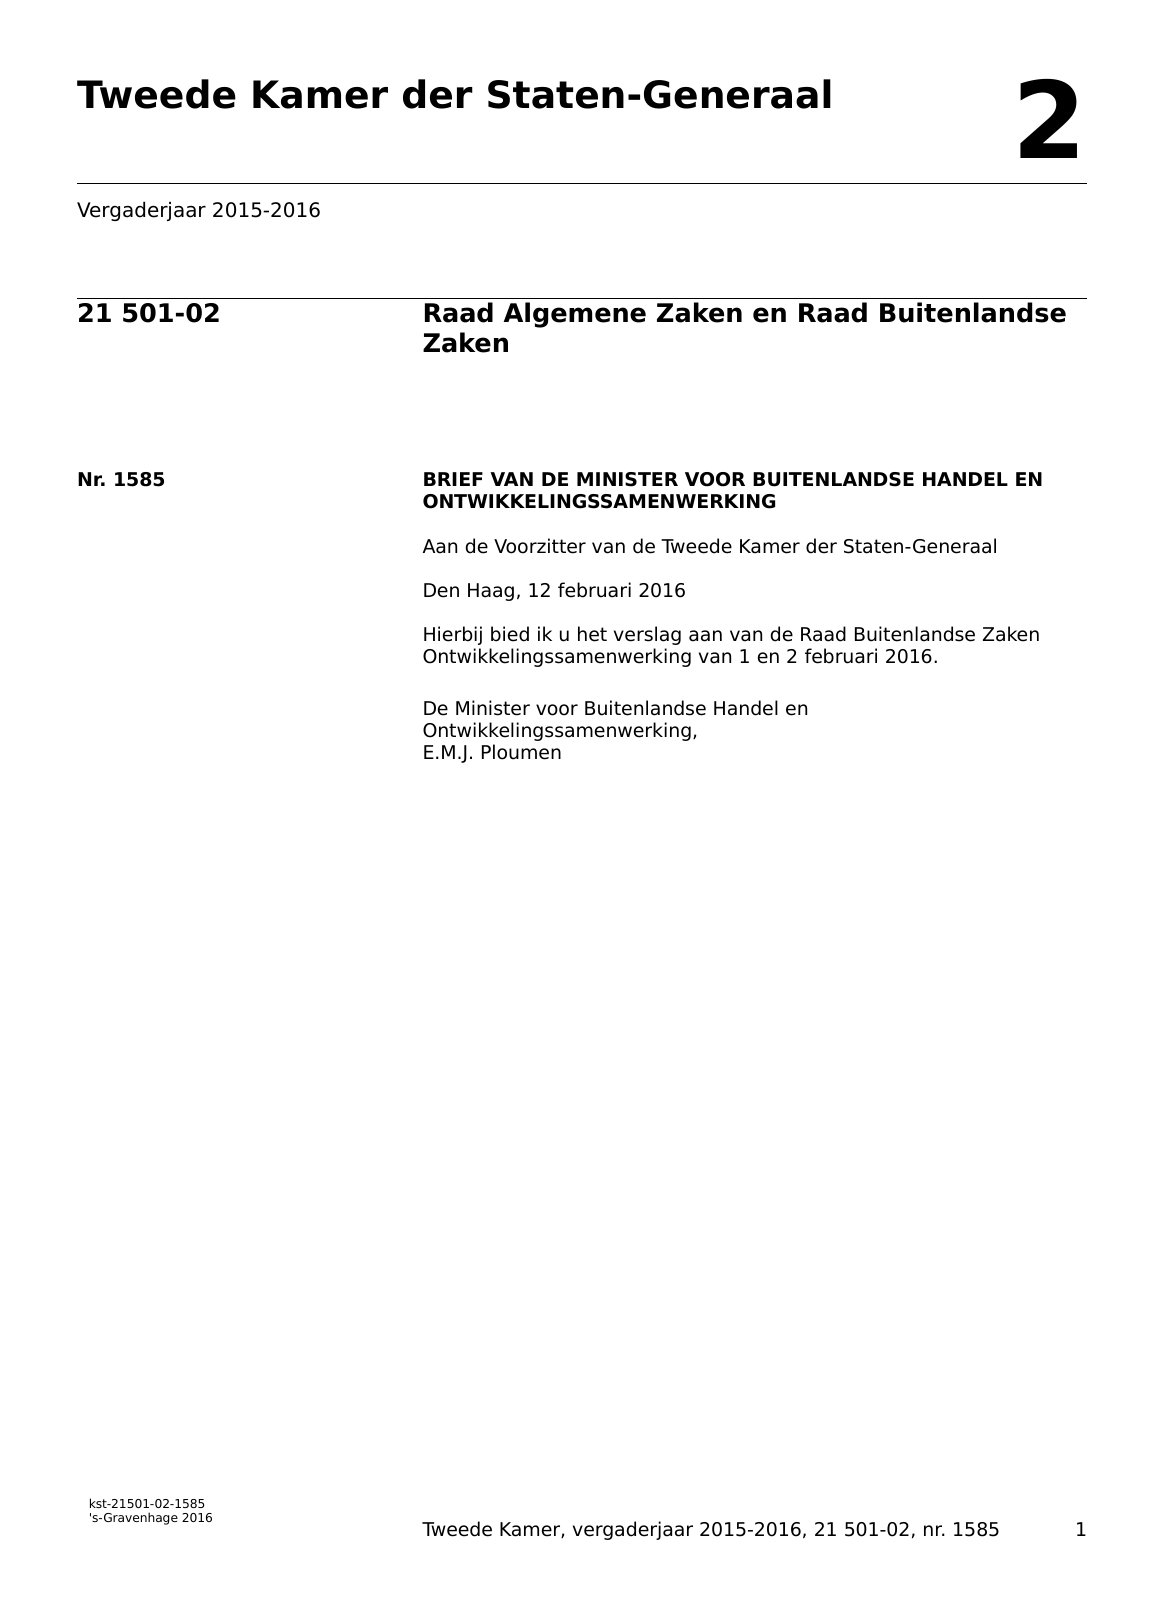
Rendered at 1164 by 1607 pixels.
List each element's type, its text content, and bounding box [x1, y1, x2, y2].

text kst-21501-02-1585 [88, 1497, 323, 1511]
table_header 2 [886, 59, 1087, 183]
subtitle Nr. 1585 BRIEF VAN DE MINISTER VOOR BUITENLANDSE HANDEL EN ONTWIKKELINGSSAMENWERKING [77, 469, 1087, 513]
text 's-Gravenhage 2016 [88, 1511, 323, 1525]
text Hierbij bied ik u het verslag aan van de Raad Buitenlandse Zaken Ontwikkelingssamenwerking van 1 en 2 februari 2016. [422, 624, 1087, 668]
subtitle 21 501-02 Raad Algemene Zaken en Raad Buitenlandse Zaken [77, 299, 1087, 358]
text Aan de Voorzitter van de Tweede Kamer der Staten-Generaal [422, 536, 1087, 557]
text Den Haag, 12 februari 2016 [422, 580, 1087, 602]
text De Minister voor Buitenlandse Handel en Ontwikkelingssamenwerking, E.M.J. Ploumen [422, 698, 1087, 764]
table_header Tweede Kamer der Staten-Generaal [77, 59, 886, 183]
table_cell Vergaderjaar 2015-2016 [77, 184, 1087, 298]
